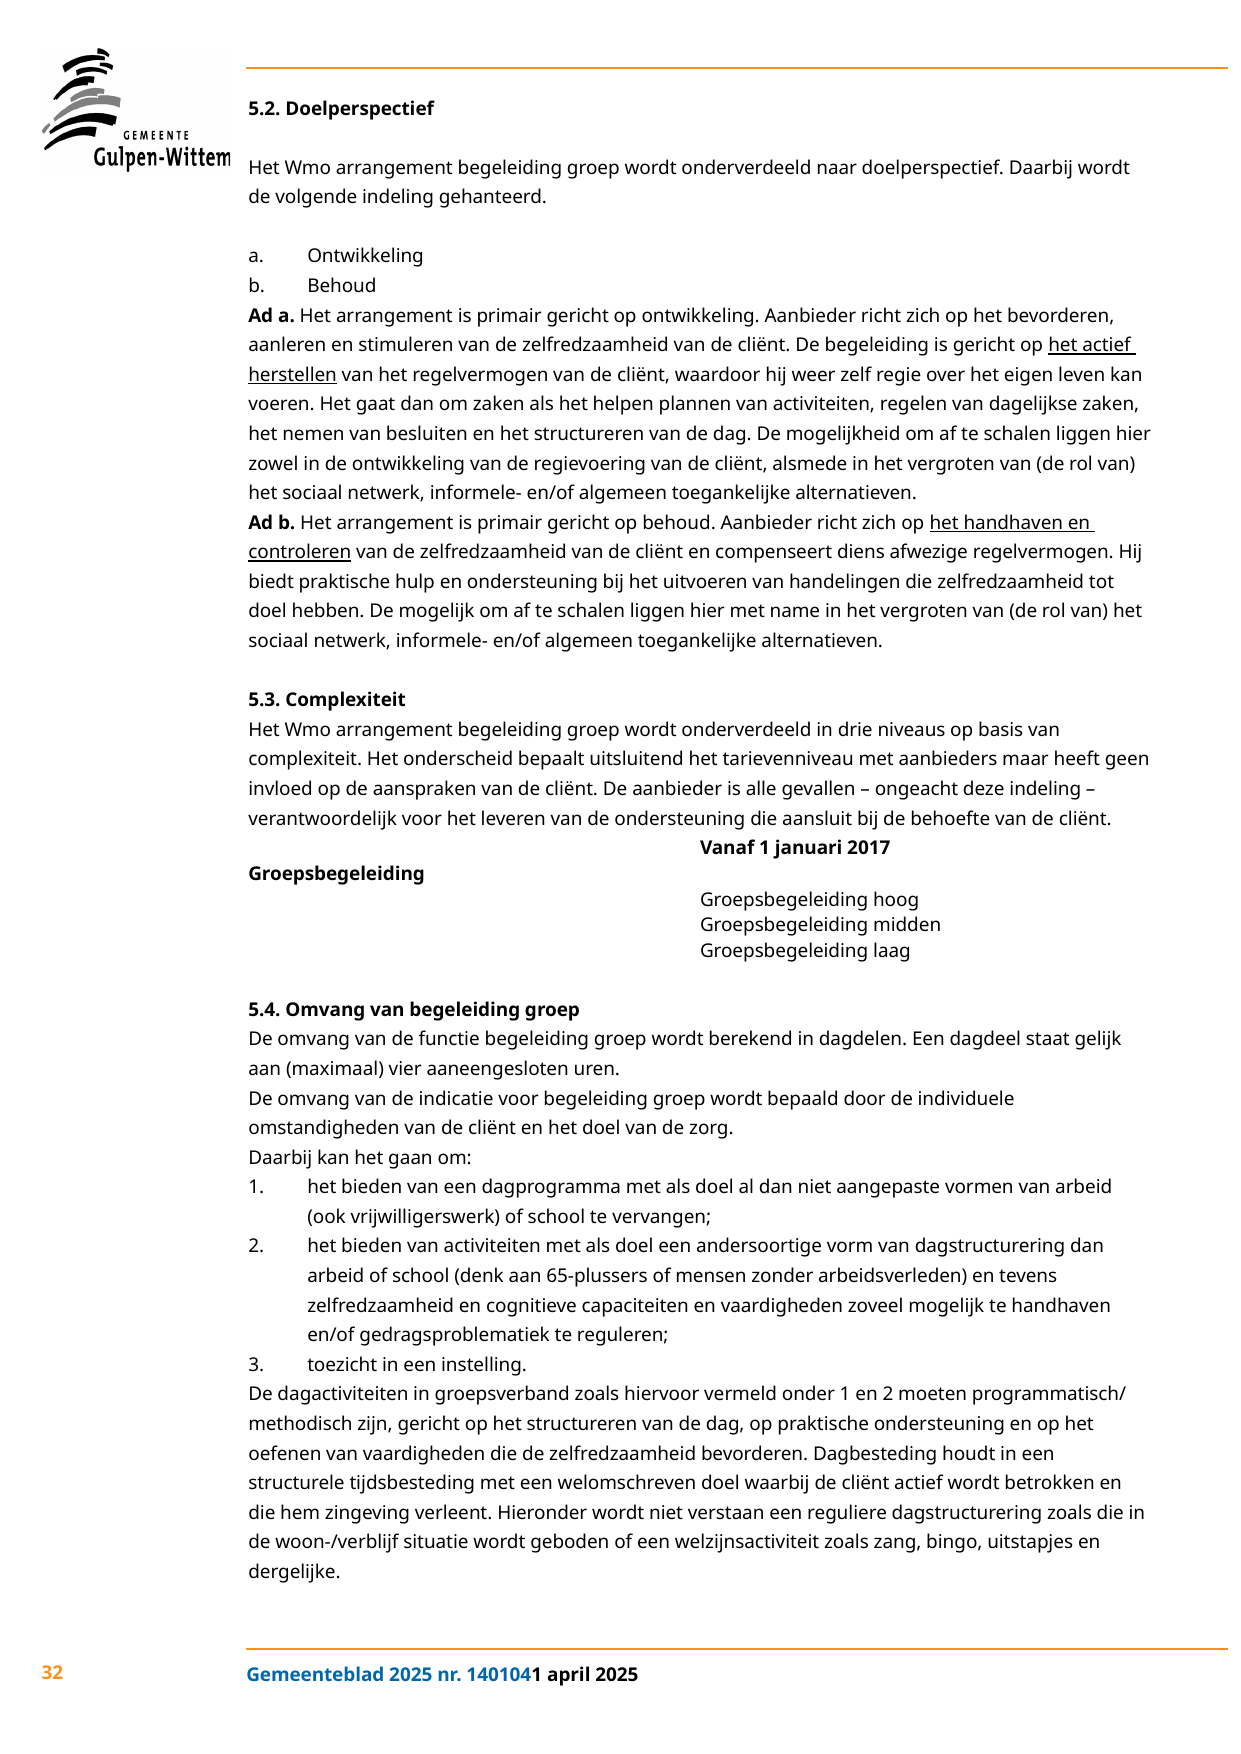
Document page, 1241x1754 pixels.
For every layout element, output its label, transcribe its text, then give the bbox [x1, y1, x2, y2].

table_header Vanaf 1 januari 2017 [700, 835, 1152, 860]
text 5.3. Complexiteit [248, 686, 1152, 712]
table_cell Groepsbegeleiding midden [700, 912, 1152, 937]
table_cell [700, 860, 1152, 886]
text Het Wmo arrangement begeleiding groep wordt onderverdeeld in drie niveaus op basis van complexiteit. Het onderscheid bepaalt uitsluitend het tarievenniveau met aanbieders maar heeft geen invloed op de aanspraken van de cliënt. De aanbieder is alle gevallen – ongeacht deze indeling – verantwoordelijk voor het leveren van de ondersteuning die aansluit bij de behoefte van de cliënt. [248, 716, 1152, 831]
list het bieden van activiteiten met als doel een andersoortige vorm van dagstructurering dan arbeid of school (denk aan 65-plussers of mensen zonder arbeidsverleden) en tevens zelfredzaamheid en cognitieve capaciteiten en vaardigheden zoveel mogelijk te handhaven en/of gedragsproblematiek te reguleren; [248, 1233, 1152, 1347]
table_cell Groepsbegeleiding hoog [700, 886, 1152, 912]
text Het Wmo arrangement begeleiding groep wordt onderverdeeld naar doelperspectief. Daarbij wordt de volgende indeling gehanteerd. [248, 154, 1152, 209]
list toezicht in een instelling. [248, 1351, 1152, 1377]
list het bieden van een dagprogramma met als doel al dan niet aangepaste vormen van arbeid (ook vrijwilligerswerk) of school te vervangen; [248, 1173, 1152, 1229]
text Ad a. Het arrangement is primair gericht op ontwikkeling. Aanbieder richt zich op het bevorderen, aanleren en stimuleren van de zelfredzaamheid van de cliënt. De begeleiding is gericht op het actief herstellen van het regelvermogen van de cliënt, waardoor hij weer zelf regie over het eigen leven kan voeren. Het gaat dan om zaken als het helpen plannen van activiteiten, regelen van dagelijkse zaken, het nemen van besluiten en het structureren van de dag. De mogelijkheid om af te schalen liggen hier zowel in de ontwikkeling van de regievoering van de cliënt, alsmede in het vergroten van (de rol van) het sociaal netwerk, informele- en/of algemeen toegankelijke alternatieven. [248, 302, 1152, 505]
picture [41, 47, 231, 172]
list Behoud [248, 272, 1152, 298]
text Ad b. Het arrangement is primair gericht op behoud. Aanbieder richt zich op het handhaven en controleren van de zelfredzaamheid van de cliënt en compenseert diens afwezige regelvermogen. Hij biedt praktische hulp en ondersteuning bij het uitvoeren van handelingen die zelfredzaamheid tot doel hebben. De mogelijk om af te schalen liggen hier met name in het vergroten van (de rol van) het sociaal netwerk, informele- en/of algemeen toegankelijke alternatieven. [248, 509, 1152, 653]
text 5.4. Omvang van begeleiding groep [248, 996, 1152, 1022]
table_cell Groepsbegeleiding laag [700, 938, 1152, 963]
table_header [248, 835, 700, 860]
text De omvang van de functie begeleiding groep wordt berekend in dagdelen. Een dagdeel staat gelijk aan (maximaal) vier aaneengesloten uren. [248, 1026, 1152, 1081]
text De omvang van de indicatie voor begeleiding groep wordt bepaald door de individuele omstandigheden van de cliënt en het doel van de zorg. [248, 1085, 1152, 1140]
list Ontwikkeling [248, 243, 1152, 268]
text Daarbij kan het gaan om: [248, 1144, 1152, 1169]
table_cell Groepsbegeleiding [248, 860, 700, 963]
text 5.2. Doelperspectief [248, 95, 1152, 121]
text De dagactiviteiten in groepsverband zoals hiervoor vermeld onder 1 en 2 moeten programmatisch/ methodisch zijn, gericht op het structureren van de dag, op praktische ondersteuning en op het oefenen van vaardigheden die de zelfredzaamheid bevorderen. Dagbesteding houdt in een structurele tijdsbesteding met een welomschreven doel waarbij de cliënt actief wordt betrokken en die hem zingeving verleent. Hieronder wordt niet verstaan een reguliere dagstructurering zoals die in de woon-/verblijf situatie wordt geboden of een welzijnsactiviteit zoals zang, bingo, uitstapjes en dergelijke. [248, 1381, 1152, 1584]
